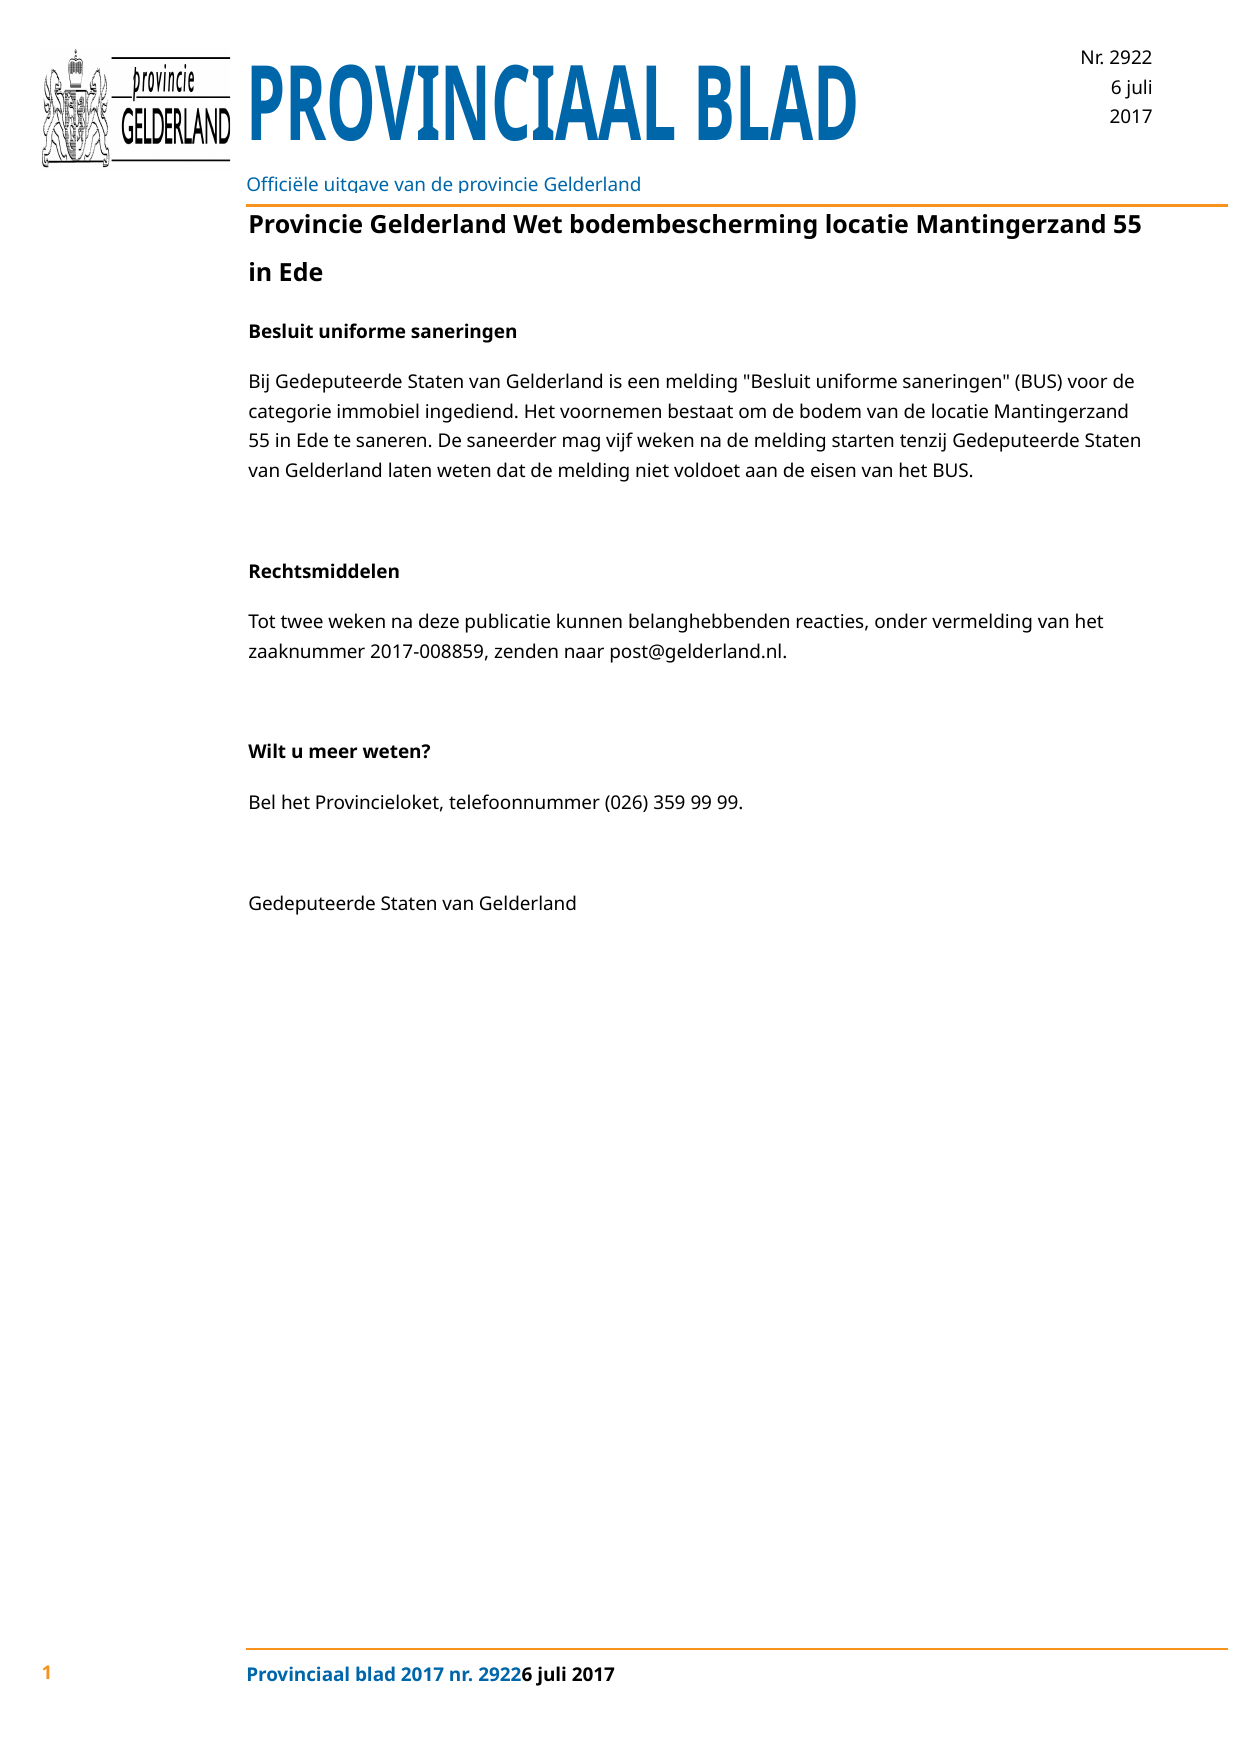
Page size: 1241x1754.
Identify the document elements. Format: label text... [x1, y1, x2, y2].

picture [41, 47, 231, 172]
text Tot twee weken na deze publicatie kunnen belanghebbenden reacties, onder vermelding van het zaaknummer 2017-008859, zenden naar post@gelderland.nl. [248, 608, 1152, 664]
text Bij Gedeputeerde Staten van Gelderland is een melding "Besluit uniforme saneringen" (BUS) voor de categorie immobiel ingediend. Het voornemen bestaat om de bodem van de locatie Mantingerzand 55 in Ede te saneren. De saneerder mag vijf weken na de melding starten tenzij Gedeputeerde Staten van Gelderland laten weten dat de melding niet voldoet aan de eisen van het BUS. [248, 368, 1152, 483]
text Provincie Gelderland Wet bodembescherming locatie Mantingerzand 55 in Ede [248, 207, 1152, 288]
text Wilt u meer weten? [248, 739, 1152, 764]
text Gedeputeerde Staten van Gelderland [248, 890, 1152, 916]
text Besluit uniforme saneringen [248, 318, 1152, 344]
text Bel het Provincieloket, telefoonnummer (026) 359 99 99. [248, 789, 1152, 815]
text Rechtsmiddelen [248, 558, 1152, 584]
